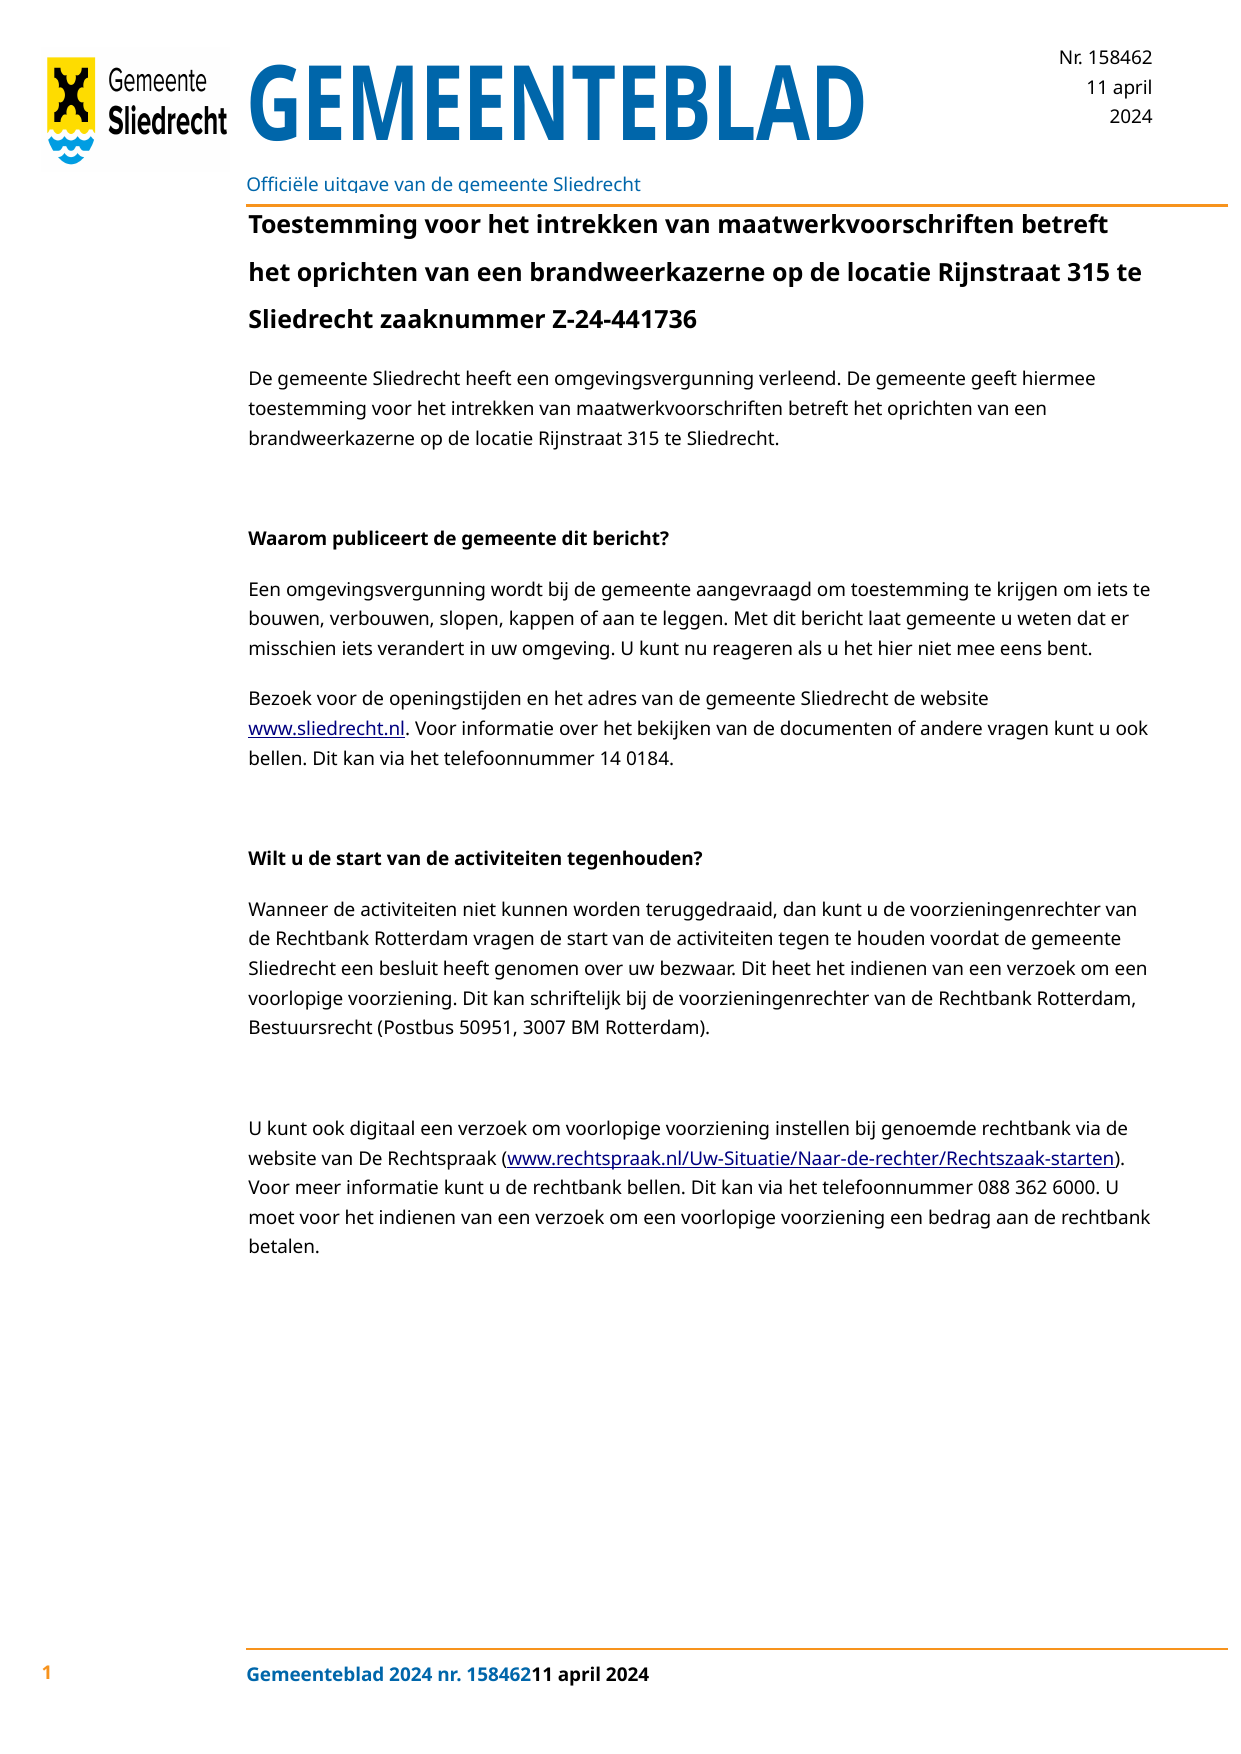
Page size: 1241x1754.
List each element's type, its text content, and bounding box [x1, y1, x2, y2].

picture [41, 47, 231, 172]
text Waarom publiceert de gemeente dit bericht? [248, 526, 1152, 551]
text Wilt u de start van de activiteiten tegenhouden? [248, 846, 1152, 871]
text U kunt ook digitaal een verzoek om voorlopige voorziening instellen bij genoemde rechtbank via de website van De Rechtspraak (www.rechtspraak.nl/Uw-Situatie/Naar-de-rechter/Rechtszaak-starten). Voor meer informatie kunt u de rechtbank bellen. Dit kan via het telefoonnummer 088 362 6000. U moet voor het indienen van een verzoek om een voorlopige voorziening een bedrag aan de rechtbank betalen. [248, 1115, 1152, 1259]
text Bezoek voor de openingstijden en het adres van de gemeente Sliedrecht de website www.sliedrecht.nl. Voor informatie over het bekijken van de documenten of andere vragen kunt u ook bellen. Dit kan via het telefoonnummer 14 0184. [248, 686, 1152, 770]
text De gemeente Sliedrecht heeft een omgevingsvergunning verleend. De gemeente geeft hiermee toestemming voor het intrekken van maatwerkvoorschriften betreft het oprichten van een brandweerkazerne op de locatie Rijnstraat 315 te Sliedrecht. [248, 366, 1152, 450]
text Wanneer de activiteiten niet kunnen worden teruggedraaid, dan kunt u de voorzieningenrechter van de Rechtbank Rotterdam vragen de start van de activiteiten tegen te houden voordat de gemeente Sliedrecht een besluit heeft genomen over uw bezwaar. Dit heet het indienen van een verzoek om een voorlopige voorziening. Dit kan schriftelijk bij de voorzieningenrechter van de Rechtbank Rotterdam, Bestuursrecht (Postbus 50951, 3007 BM Rotterdam). [248, 896, 1152, 1040]
text Toestemming voor het intrekken van maatwerkvoorschriften betreft het oprichten van een brandweerkazerne op de locatie Rijnstraat 315 te Sliedrecht zaaknummer Z-24-441736 [248, 207, 1152, 336]
text Een omgevingsvergunning wordt bij de gemeente aangevraagd om toestemming te krijgen om iets te bouwen, verbouwen, slopen, kappen of aan te leggen. Met dit bericht laat gemeente u weten dat er misschien iets verandert in uw omgeving. U kunt nu reageren als u het hier niet mee eens bent. [248, 576, 1152, 661]
